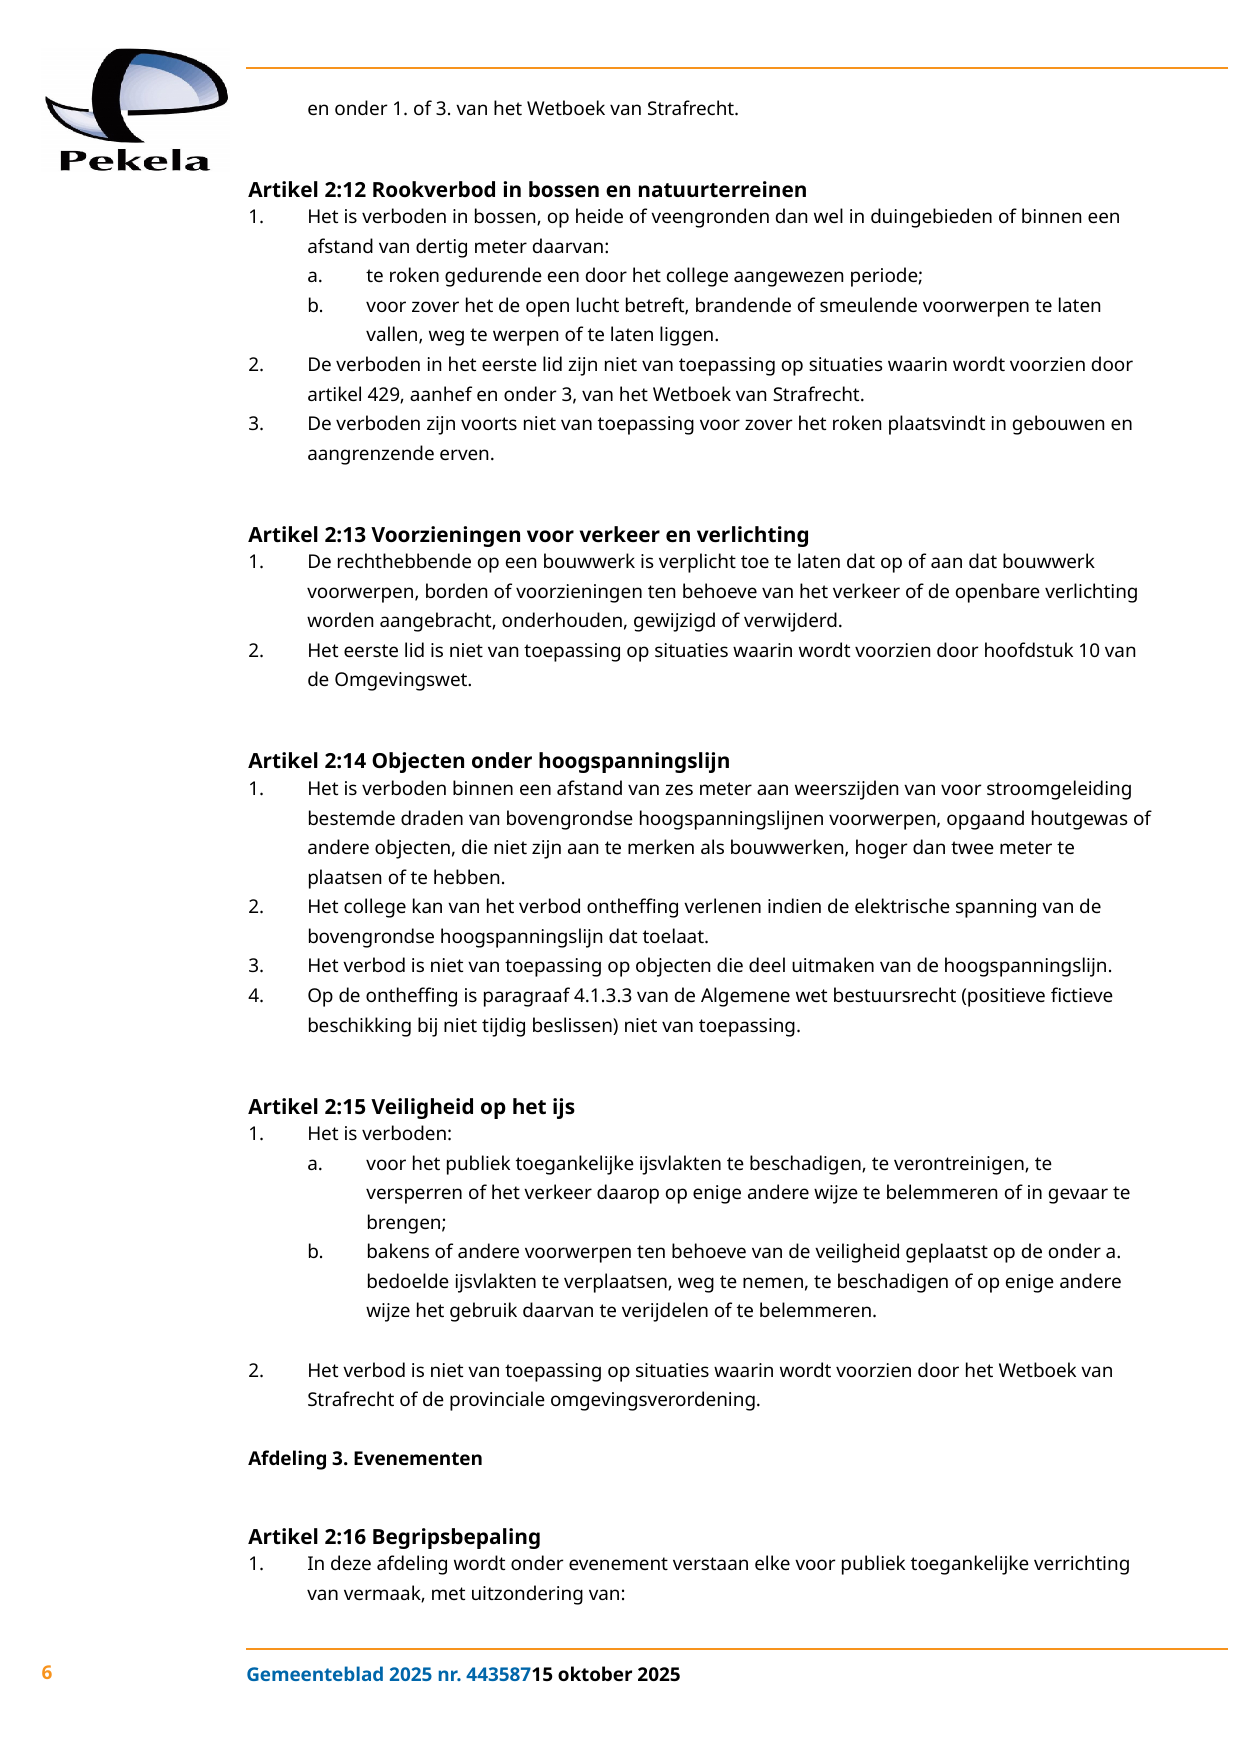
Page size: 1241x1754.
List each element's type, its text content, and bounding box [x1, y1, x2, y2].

text Artikel 2:12 Rookverbod in bossen en natuurterreinen [248, 175, 1152, 203]
list te roken gedurende een door het college aangewezen periode; [307, 262, 1152, 288]
list voor het publiek toegankelijke ijsvlakten te beschadigen, te verontreinigen, te versperren of het verkeer daarop op enige andere wijze te belemmeren of in gevaar te brengen; [307, 1150, 1152, 1235]
list Het is verboden binnen een afstand van zes meter aan weerszijden van voor stroomgeleiding bestemde draden van bovengrondse hoogspanningslijnen voorwerpen, opgaand houtgewas of andere objecten, die niet zijn aan te merken als bouwwerken, hoger dan twee meter te plaatsen of te hebben. [248, 775, 1152, 889]
list Het is verboden in bossen, op heide of veengronden dan wel in duingebieden of binnen een afstand van dertig meter daarvan: [248, 203, 1152, 258]
list De rechthebbende op een bouwwerk is verplicht toe te laten dat op of aan dat bouwwerk voorwerpen, borden of voorzieningen ten behoeve van het verkeer of de openbare verlichting worden aangebracht, onderhouden, gewijzigd of verwijderd. [248, 548, 1152, 633]
list en onder 1. of 3. van het Wetboek van Strafrecht. [248, 95, 1152, 121]
list Op de ontheffing is paragraaf 4.1.3.3 van de Algemene wet bestuursrecht (positieve fictieve beschikking bij niet tijdig beslissen) niet van toepassing. [248, 982, 1152, 1037]
list De verboden in het eerste lid zijn niet van toepassing op situaties waarin wordt voorzien door artikel 429, aanhef en onder 3, van het Wetboek van Strafrecht. [248, 351, 1152, 406]
list voor zover het de open lucht betreft, brandende of smeulende voorwerpen te laten vallen, weg te werpen of te laten liggen. [307, 292, 1152, 347]
text Artikel 2:13 Voorzieningen voor verkeer en verlichting [248, 520, 1152, 548]
text Artikel 2:16 Begripsbepaling [248, 1522, 1152, 1550]
list De verboden zijn voorts niet van toepassing voor zover het roken plaatsvindt in gebouwen en aangrenzende erven. [248, 410, 1152, 466]
list bakens of andere voorwerpen ten behoeve van de veiligheid geplaatst op de onder a. bedoelde ijsvlakten te verplaatsen, weg te nemen, te beschadigen of op enige andere wijze het gebruik daarvan te verijdelen of te belemmeren. [307, 1238, 1152, 1323]
list Het college kan van het verbod ontheffing verlenen indien de elektrische spanning van de bovengrondse hoogspanningslijn dat toelaat. [248, 893, 1152, 949]
list Het verbod is niet van toepassing op situaties waarin wordt voorzien door het Wetboek van Strafrecht of de provinciale omgevingsverordening. [248, 1357, 1152, 1412]
list Het is verboden: [248, 1120, 1152, 1146]
text Afdeling 3. Evenementen [248, 1446, 1152, 1471]
list Het eerste lid is niet van toepassing op situaties waarin wordt voorzien door hoofdstuk 10 van de Omgevingswet. [248, 637, 1152, 692]
list In deze afdeling wordt onder evenement verstaan elke voor publiek toegankelijke verrichting van vermaak, met uitzondering van: [248, 1550, 1152, 1606]
list Het verbod is niet van toepassing op objecten die deel uitmaken van de hoogspanningslijn. [248, 953, 1152, 978]
text Artikel 2:15 Veiligheid op het ijs [248, 1092, 1152, 1120]
picture [41, 47, 231, 172]
text Artikel 2:14 Objecten onder hoogspanningslijn [248, 747, 1152, 775]
